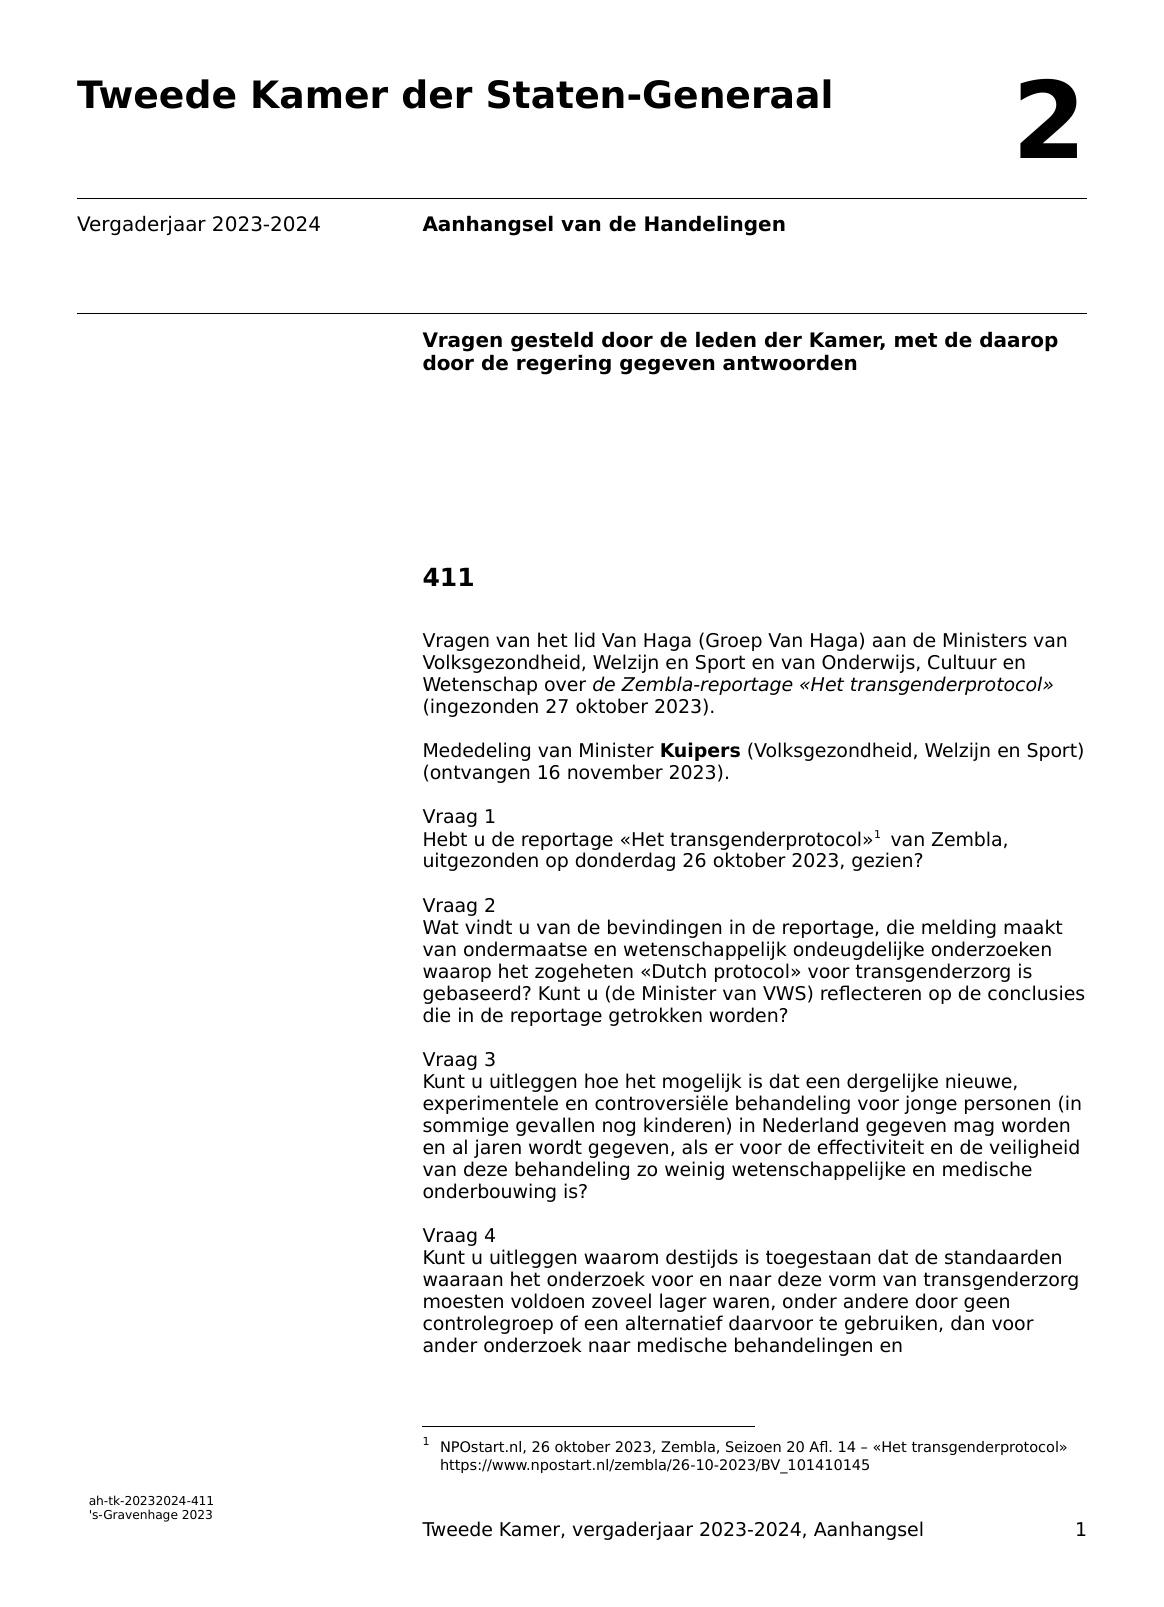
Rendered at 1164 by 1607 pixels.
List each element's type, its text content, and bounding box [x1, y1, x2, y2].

text ah-tk-20232024-411 [88, 1494, 323, 1508]
text Vraag 4 [422, 1225, 1087, 1247]
text Vraag 1 [422, 806, 1087, 828]
text 411 [422, 563, 1087, 592]
table_cell Vergaderjaar 2023-2024 [77, 199, 422, 313]
text Vragen van het lid Van Haga (Groep Van Haga) aan de Ministers van Volksgezondheid, Welzijn en Sport en van Onderwijs, Cultuur en Wetenschap over de Zembla-reportage «Het transgenderprotocol» (ingezonden 27 oktober 2023). [422, 630, 1087, 718]
text NPOstart.nl, 26 oktober 2023, Zembla, Seizoen 20 Afl. 14 – «Het transgenderprotocol» https://www.npostart.nl/zembla/26-10-2023/BV_101410145 [422, 1435, 1087, 1474]
table_cell Aanhangsel van de Handelingen [422, 199, 1087, 313]
text Mededeling van Minister Kuipers (Volksgezondheid, Welzijn en Sport) (ontvangen 16 november 2023). [422, 740, 1087, 784]
table_cell Vragen gesteld door de leden der Kamer, met de daarop door de regering gegeven antwoorden [422, 314, 1087, 375]
text Wat vindt u van de bevindingen in de reportage, die melding maakt van ondermaatse en wetenschappelijk ondeugdelijke onderzoeken waarop het zogeheten «Dutch protocol» voor transgenderzorg is gebaseerd? Kunt u (de Minister van VWS) reflecteren op de conclusies die in de reportage getrokken worden? [422, 917, 1087, 1026]
text Vraag 3 [422, 1049, 1087, 1071]
table_cell [77, 314, 422, 375]
table_header 2 [886, 59, 1087, 198]
text Hebt u de reportage «Het transgenderprotocol» van Zembla, uitgezonden op donderdag 26 oktober 2023, gezien? [422, 828, 1087, 872]
text Kunt u uitleggen hoe het mogelijk is dat een dergelijke nieuwe, experimentele en controversiële behandeling voor jonge personen (in sommige gevallen nog kinderen) in Nederland gegeven mag worden en al jaren wordt gegeven, als er voor de effectiviteit en de veiligheid van deze behandeling zo weinig wetenschappelijke en medische onderbouwing is? [422, 1071, 1087, 1202]
table_header Tweede Kamer der Staten-Generaal [77, 59, 886, 198]
text 's-Gravenhage 2023 [88, 1508, 323, 1522]
text Vraag 2 [422, 894, 1087, 917]
text Kunt u uitleggen waarom destijds is toegestaan dat de standaarden waaraan het onderzoek voor en naar deze vorm van transgenderzorg moesten voldoen zoveel lager waren, onder andere door geen controlegroep of een alternatief daarvoor te gebruiken, dan voor ander onderzoek naar medische behandelingen en [422, 1247, 1087, 1357]
